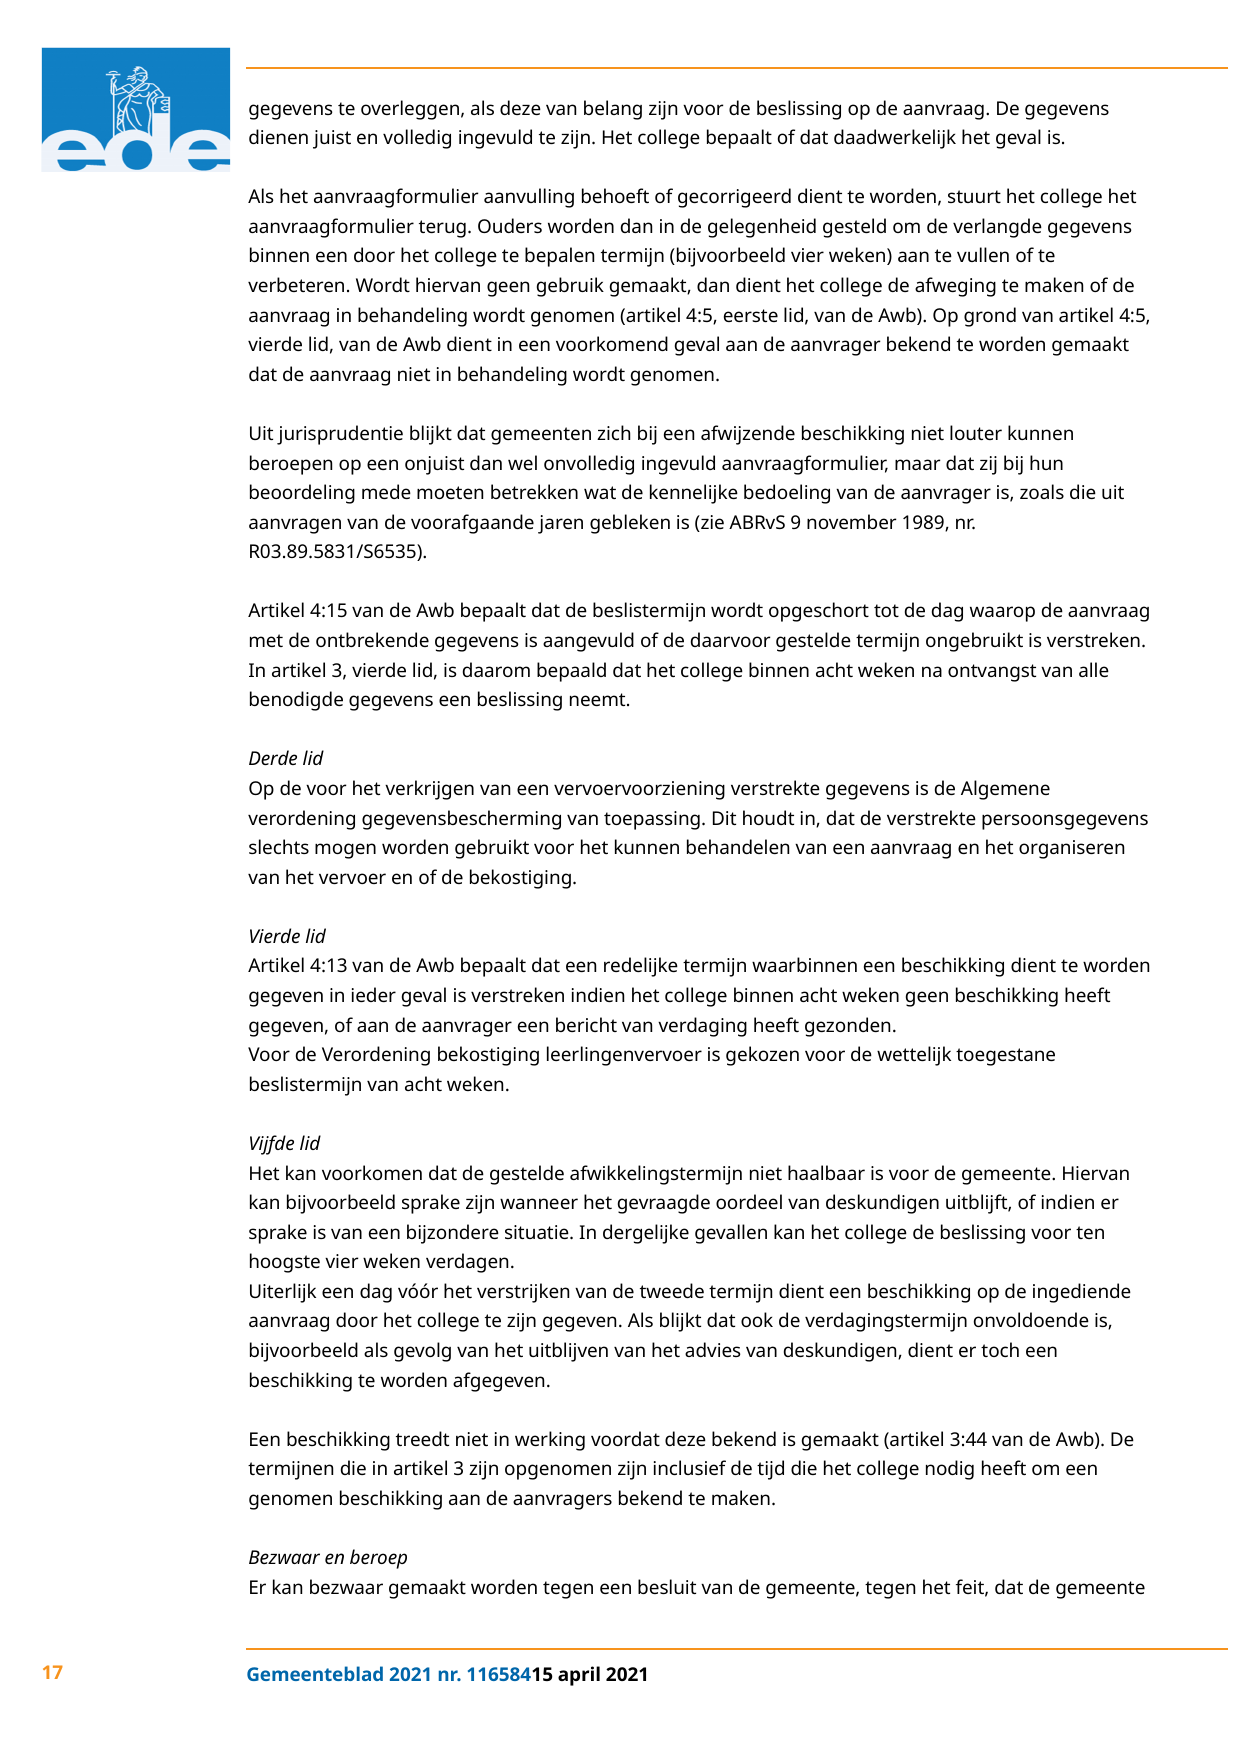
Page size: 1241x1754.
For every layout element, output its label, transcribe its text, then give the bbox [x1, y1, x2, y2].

text Vierde lid [248, 923, 1152, 949]
text Op de voor het verkrijgen van een vervoervoorziening verstrekte gegevens is de Algemene verordening gegevensbescherming van toepassing. Dit houdt in, dat de verstrekte persoonsgegevens slechts mogen worden gebruikt voor het kunnen behandelen van een aanvraag en het organiseren van het vervoer en of de bekostiging. [248, 775, 1152, 890]
text Een beschikking treedt niet in werking voordat deze bekend is gemaakt (artikel 3:44 van de Awb). De termijnen die in artikel 3 zijn opgenomen zijn inclusief de tijd die het college nodig heeft om een genomen beschikking aan de aanvragers bekend te maken. [248, 1426, 1152, 1511]
text Derde lid [248, 746, 1152, 771]
text gegevens te overleggen, als deze van belang zijn voor de beslissing op de aanvraag. De gegevens dienen juist en volledig ingevuld te zijn. Het college bepaalt of dat daadwerkelijk het geval is. [248, 95, 1152, 150]
text Het kan voorkomen dat de gestelde afwikkelingstermijn niet haalbaar is voor de gemeente. Hiervan kan bijvoorbeeld sprake zijn wanneer het gevraagde oordeel van deskundigen uitblijft, of indien er sprake is van een bijzondere situatie. In dergelijke gevallen kan het college de beslissing voor ten hoogste vier weken verdagen. [248, 1160, 1152, 1274]
text Artikel 4:15 van de Awb bepaalt dat de beslistermijn wordt opgeschort tot de dag waarop de aanvraag met de ontbrekende gegevens is aangevuld of de daarvoor gestelde termijn ongebruikt is verstreken. In artikel 3, vierde lid, is daarom bepaald dat het college binnen acht weken na ontvangst van alle benodigde gegevens een beslissing neemt. [248, 598, 1152, 712]
text Voor de Verordening bekostiging leerlingenvervoer is gekozen voor de wettelijk toegestane beslistermijn van acht weken. [248, 1041, 1152, 1097]
picture [41, 47, 231, 172]
text Vijfde lid [248, 1130, 1152, 1156]
text Uit jurisprudentie blijkt dat gemeenten zich bij een afwijzende beschikking niet louter kunnen beroepen op een onjuist dan wel onvolledig ingevuld aanvraagformulier, maar dat zij bij hun beoordeling mede moeten betrekken wat de kennelijke bedoeling van de aanvrager is, zoals die uit aanvragen van de voorafgaande jaren gebleken is (zie ABRvS 9 november 1989, nr. R03.89.5831/S6535). [248, 420, 1152, 564]
text Bezwaar en beroep [248, 1544, 1152, 1570]
text Er kan bezwaar gemaakt worden tegen een besluit van de gemeente, tegen het feit, dat de gemeente [248, 1574, 1152, 1600]
text Als het aanvraagformulier aanvulling behoeft of gecorrigeerd dient te worden, stuurt het college het aanvraagformulier terug. Ouders worden dan in de gelegenheid gesteld om de verlangde gegevens binnen een door het college te bepalen termijn (bijvoorbeeld vier weken) aan te vullen of te verbeteren. Wordt hiervan geen gebruik gemaakt, dan dient het college de afweging te maken of de aanvraag in behandeling wordt genomen (artikel 4:5, eerste lid, van de Awb). Op grond van artikel 4:5, vierde lid, van de Awb dient in een voorkomend geval aan de aanvrager bekend te worden gemaakt dat de aanvraag niet in behandeling wordt genomen. [248, 183, 1152, 387]
text Artikel 4:13 van de Awb bepaalt dat een redelijke termijn waarbinnen een beschikking dient te worden gegeven in ieder geval is verstreken indien het college binnen acht weken geen beschikking heeft gegeven, of aan de aanvrager een bericht van verdaging heeft gezonden. [248, 953, 1152, 1038]
text Uiterlijk een dag vóór het verstrijken van de tweede termijn dient een beschikking op de ingediende aanvraag door het college te zijn gegeven. Als blijkt dat ook de verdagingstermijn onvoldoende is, bijvoorbeeld als gevolg van het uitblijven van het advies van deskundigen, dient er toch een beschikking te worden afgegeven. [248, 1278, 1152, 1393]
